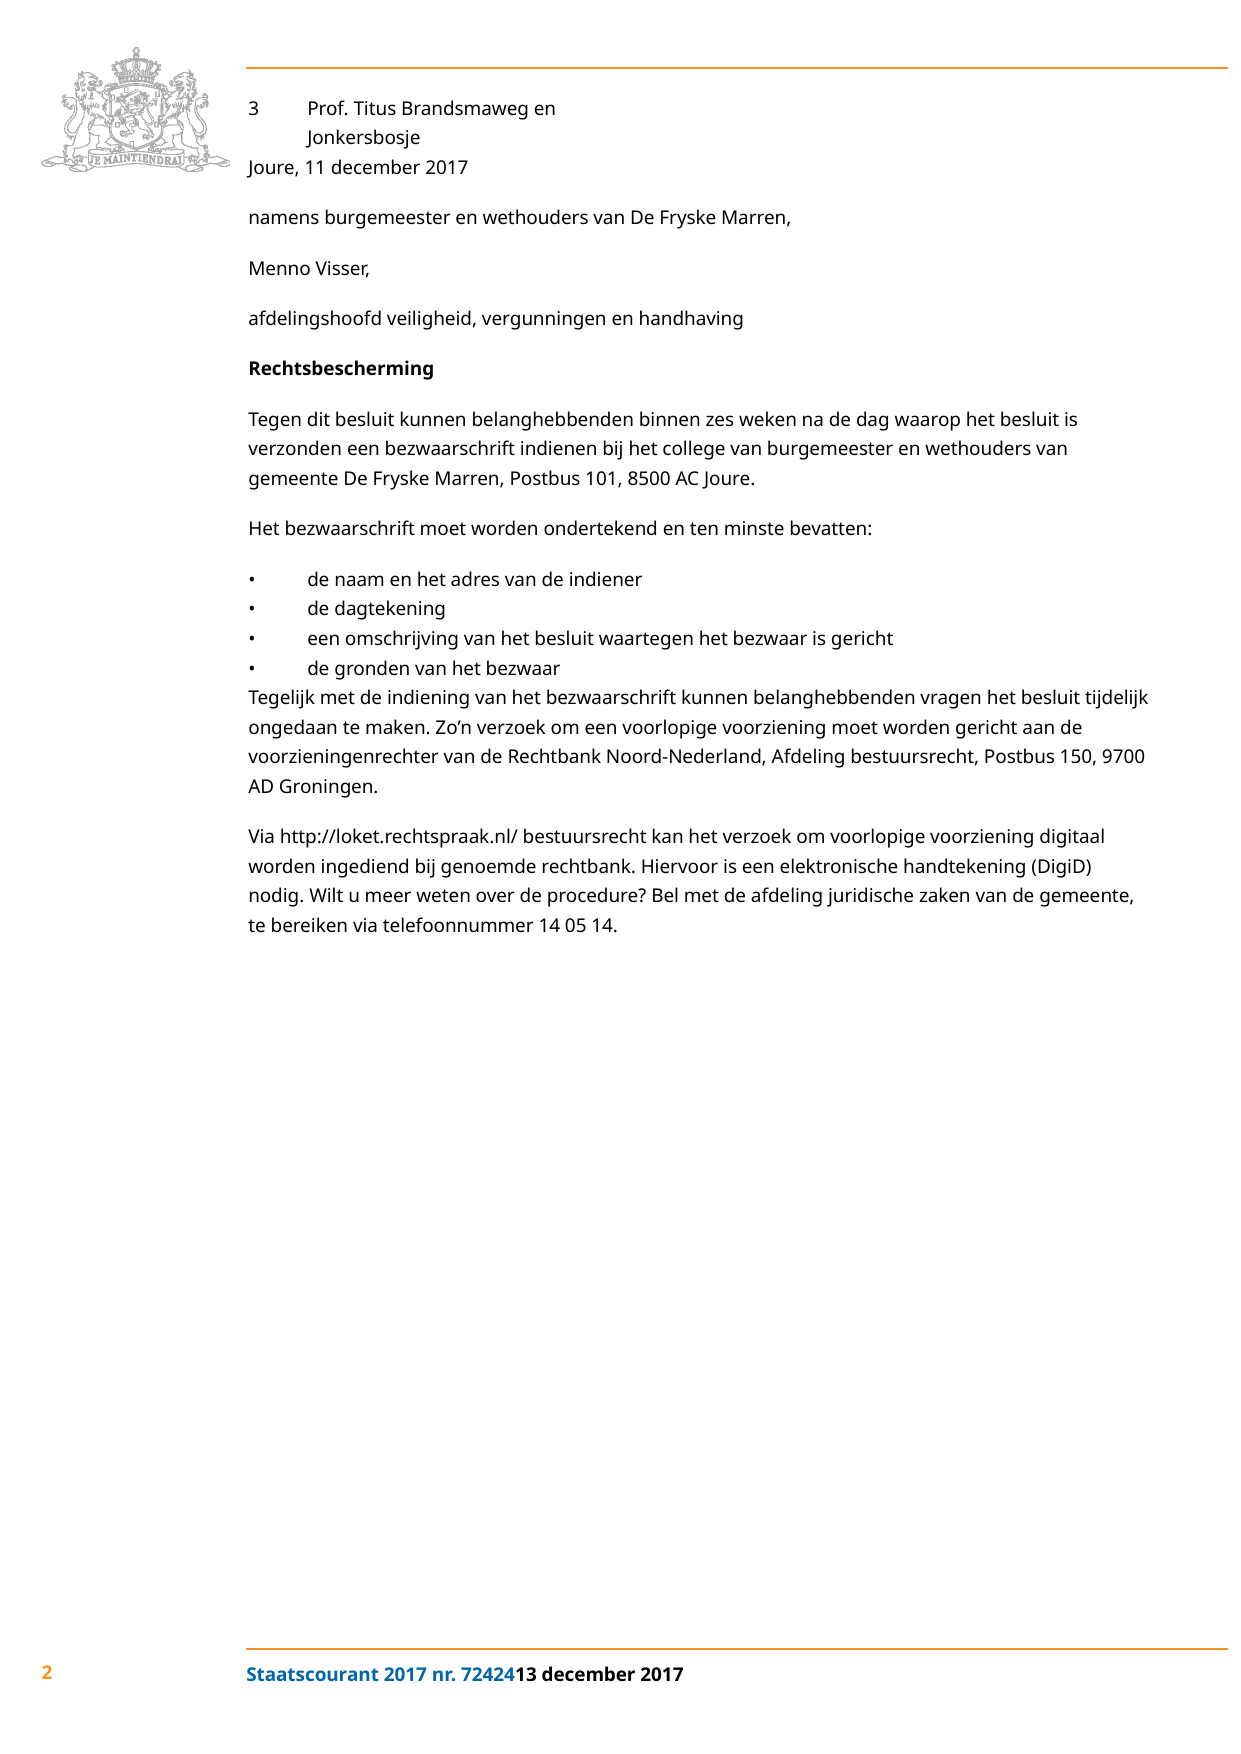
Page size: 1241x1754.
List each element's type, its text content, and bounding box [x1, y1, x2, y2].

text Joure, 11 december 2017 [248, 154, 1152, 180]
list Jonkersbosje [248, 124, 1152, 150]
text afdelingshoofd veiligheid, vergunningen en handhaving [248, 305, 1152, 331]
list de naam en het adres van de indiener [248, 566, 1152, 592]
text Rechtsbescherming [248, 356, 1152, 381]
text Tegelijk met de indiening van het bezwaarschrift kunnen belanghebbenden vragen het besluit tijdelijk ongedaan te maken. Zo’n verzoek om een voorlopige voorziening moet worden gericht aan de voorzieningenrechter van de Rechtbank Noord-Nederland, Afdeling bestuursrecht, Postbus 150, 9700 AD Groningen. [248, 684, 1152, 799]
list de dagtekening [248, 596, 1152, 621]
text Menno Visser, [248, 255, 1152, 281]
picture [41, 47, 231, 172]
list een omschrijving van het besluit waartegen het bezwaar is gericht [248, 625, 1152, 651]
text Het bezwaarschrift moet worden ondertekend en ten minste bevatten: [248, 516, 1152, 541]
list de gronden van het bezwaar [248, 655, 1152, 681]
text Via http://loket.rechtspraak.nl/ bestuursrecht kan het verzoek om voorlopige voorziening digitaal worden ingediend bij genoemde rechtbank. Hiervoor is een elektronische handtekening (DigiD) nodig. Wilt u meer weten over de procedure? Bel met de afdeling juridische zaken van de gemeente, te bereiken via telefoonnummer 14 05 14. [248, 823, 1152, 938]
text namens burgemeester en wethouders van De Fryske Marren, [248, 204, 1152, 230]
text Tegen dit besluit kunnen belanghebbenden binnen zes weken na de dag waarop het besluit is verzonden een bezwaarschrift indienen bij het college van burgemeester en wethouders van gemeente De Fryske Marren, Postbus 101, 8500 AC Joure. [248, 406, 1152, 491]
list Prof. Titus Brandsmaweg en [248, 95, 1152, 121]
